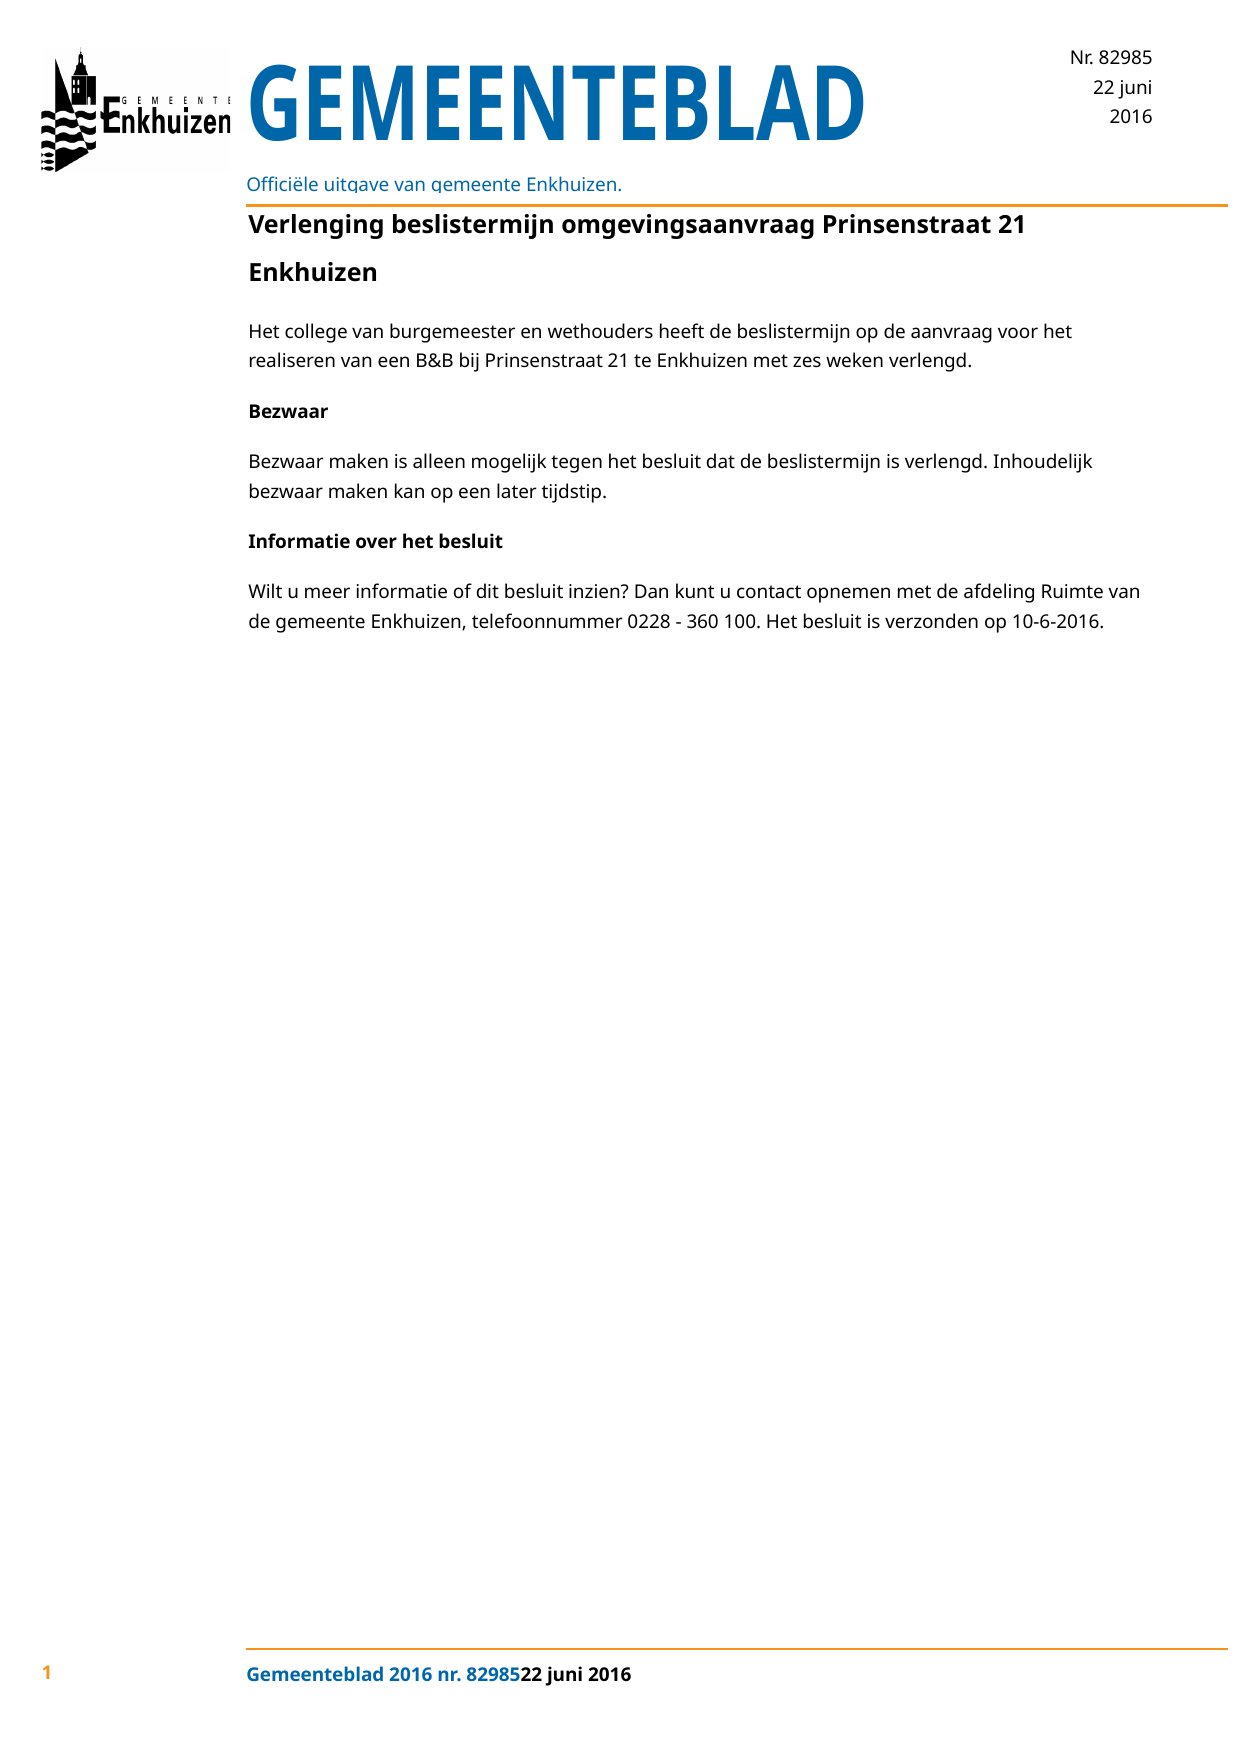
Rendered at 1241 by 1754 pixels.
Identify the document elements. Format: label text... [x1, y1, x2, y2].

text Het college van burgemeester en wethouders heeft de beslistermijn op de aanvraag voor het realiseren van een B&B bij Prinsenstraat 21 te Enkhuizen met zes weken verlengd. [248, 318, 1152, 373]
text Bezwaar [248, 398, 1152, 424]
text Informatie over het besluit [248, 528, 1152, 554]
text Bezwaar maken is alleen mogelijk tegen het besluit dat de beslistermijn is verlengd. Inhoudelijk bezwaar maken kan op een later tijdstip. [248, 448, 1152, 504]
text Wilt u meer informatie of dit besluit inzien? Dan kunt u contact opnemen met de afdeling Ruimte van de gemeente Enkhuizen, telefoonnummer 0228 - 360 100. Het besluit is verzonden op 10-6-2016. [248, 579, 1152, 634]
text Verlenging beslistermijn omgevingsaanvraag Prinsenstraat 21 Enkhuizen [248, 207, 1152, 288]
picture [41, 47, 231, 172]
